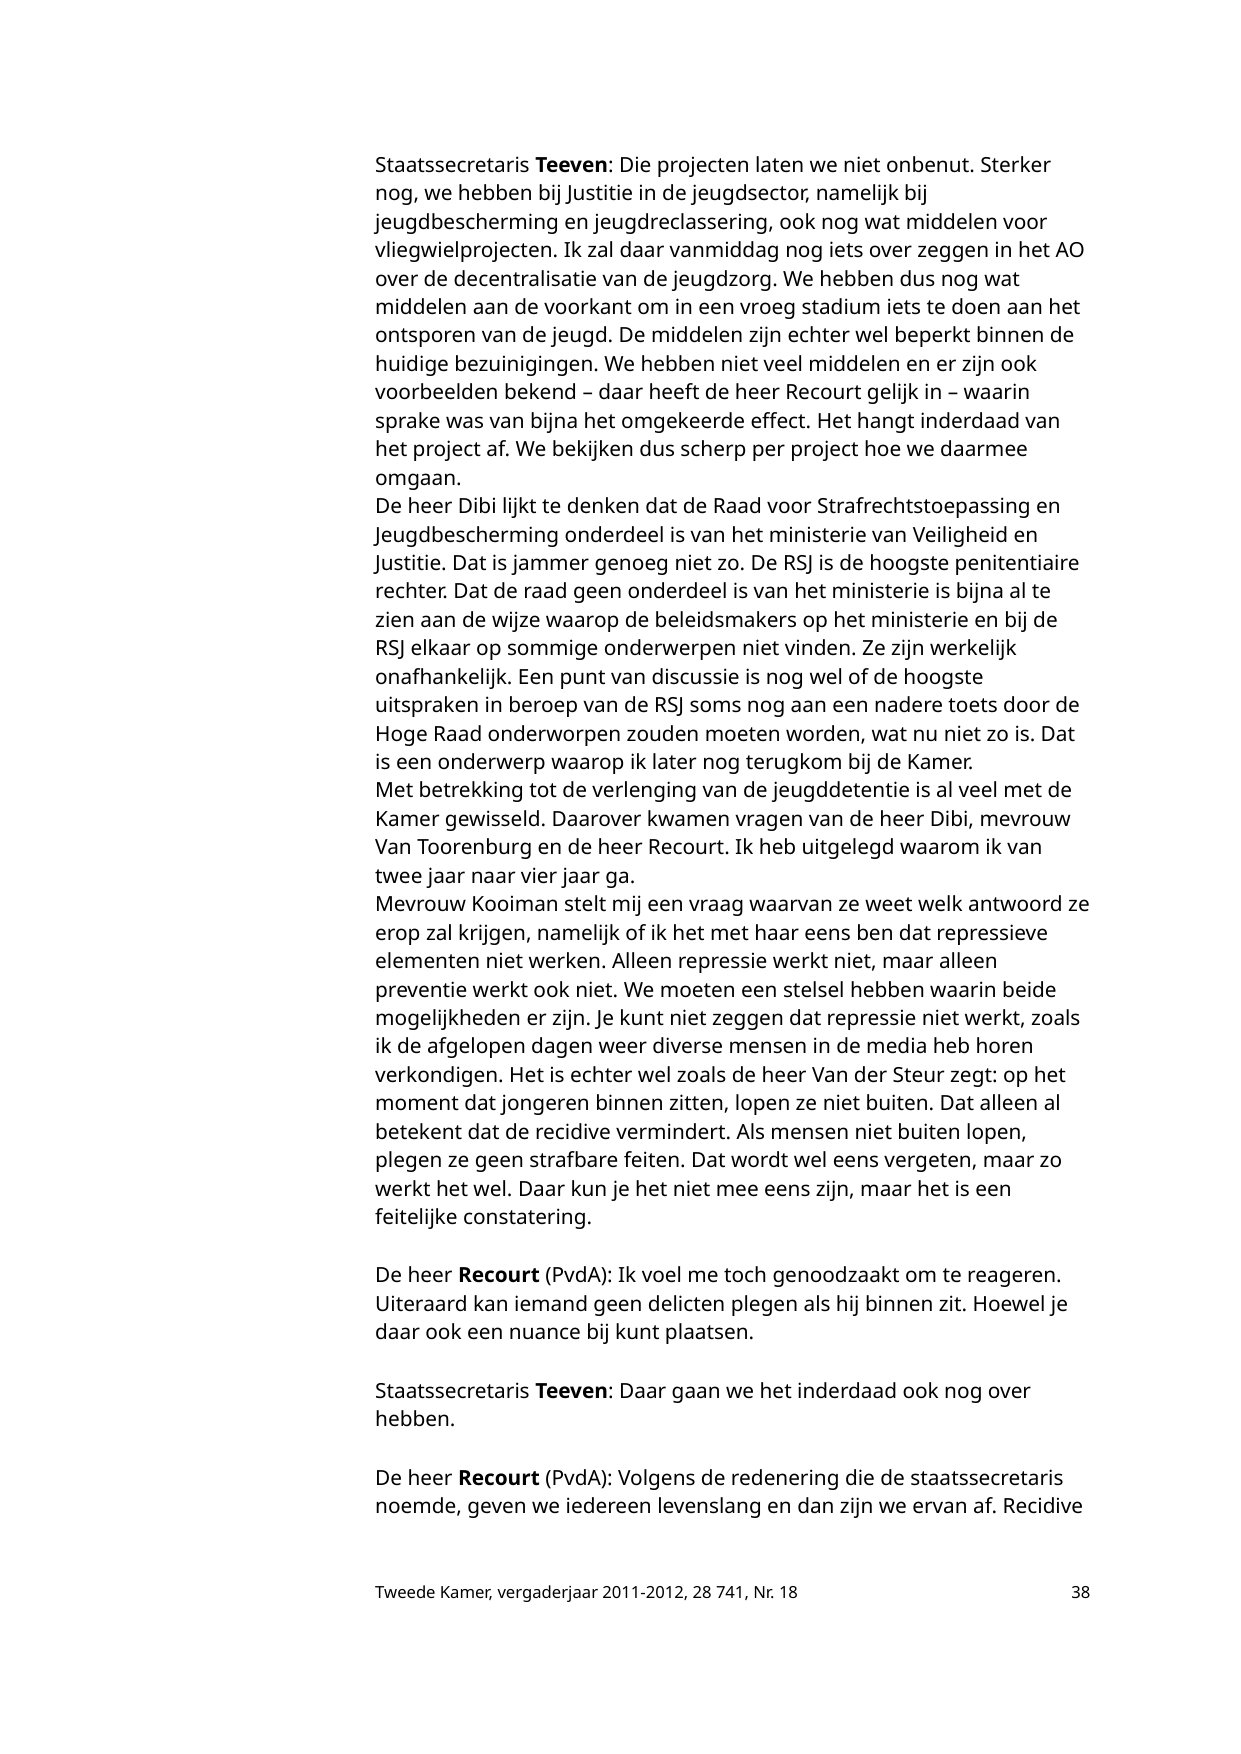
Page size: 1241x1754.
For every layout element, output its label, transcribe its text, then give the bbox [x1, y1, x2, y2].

text De heer Dibi lijkt te denken dat de Raad voor Strafrechtstoepassing en Jeugdbescherming onderdeel is van het ministerie van Veiligheid en Justitie. Dat is jammer genoeg niet zo. De RSJ is de hoogste penitentiaire rechter. Dat de raad geen onderdeel is van het ministerie is bijna al te zien aan de wijze waarop de beleidsmakers op het ministerie en bij de RSJ elkaar op sommige onderwerpen niet vinden. Ze zijn werkelijk onafhankelijk. Een punt van discussie is nog wel of de hoogste uitspraken in beroep van de RSJ soms nog aan een nadere toets door de Hoge Raad onderworpen zouden moeten worden, wat nu niet zo is. Dat is een onderwerp waarop ik later nog terugkom bij de Kamer. [375, 491, 1090, 776]
text Staatssecretaris Teeven: Die projecten laten we niet onbenut. Sterker nog, we hebben bij Justitie in de jeugdsector, namelijk bij jeugdbescherming en jeugdreclassering, ook nog wat middelen voor vliegwielprojecten. Ik zal daar vanmiddag nog iets over zeggen in het AO over de decentralisatie van de jeugdzorg. We hebben dus nog wat middelen aan de voorkant om in een vroeg stadium iets te doen aan het ontsporen van de jeugd. De middelen zijn echter wel beperkt binnen de huidige bezuinigingen. We hebben niet veel middelen en er zijn ook voorbeelden bekend – daar heeft de heer Recourt gelijk in – waarin sprake was van bijna het omgekeerde effect. Het hangt inderdaad van het project af. We bekijken dus scherp per project hoe we daarmee omgaan. [375, 150, 1090, 491]
text De heer Recourt (PvdA): Volgens de redenering die de staatssecretaris noemde, geven we iedereen levenslang en dan zijn we ervan af. Recidive [375, 1463, 1090, 1520]
text Staatssecretaris Teeven: Daar gaan we het inderdaad ook nog over hebben. [375, 1376, 1090, 1433]
text Mevrouw Kooiman stelt mij een vraag waarvan ze weet welk antwoord ze erop zal krijgen, namelijk of ik het met haar eens ben dat repressieve elementen niet werken. Alleen repressie werkt niet, maar alleen preventie werkt ook niet. We moeten een stelsel hebben waarin beide mogelijkheden er zijn. Je kunt niet zeggen dat repressie niet werkt, zoals ik de afgelopen dagen weer diverse mensen in de media heb horen verkondigen. Het is echter wel zoals de heer Van der Steur zegt: op het moment dat jongeren binnen zitten, lopen ze niet buiten. Dat alleen al betekent dat de recidive vermindert. Als mensen niet buiten lopen, plegen ze geen strafbare feiten. Dat wordt wel eens vergeten, maar zo werkt het wel. Daar kun je het niet mee eens zijn, maar het is een feitelijke constatering. [375, 889, 1090, 1231]
text Met betrekking tot de verlenging van de jeugddetentie is al veel met de Kamer gewisseld. Daarover kwamen vragen van de heer Dibi, mevrouw Van Toorenburg en de heer Recourt. Ik heb uitgelegd waarom ik van twee jaar naar vier jaar ga. [375, 776, 1090, 889]
text De heer Recourt (PvdA): Ik voel me toch genoodzaakt om te reageren. Uiteraard kan iemand geen delicten plegen als hij binnen zit. Hoewel je daar ook een nuance bij kunt plaatsen. [375, 1261, 1090, 1346]
